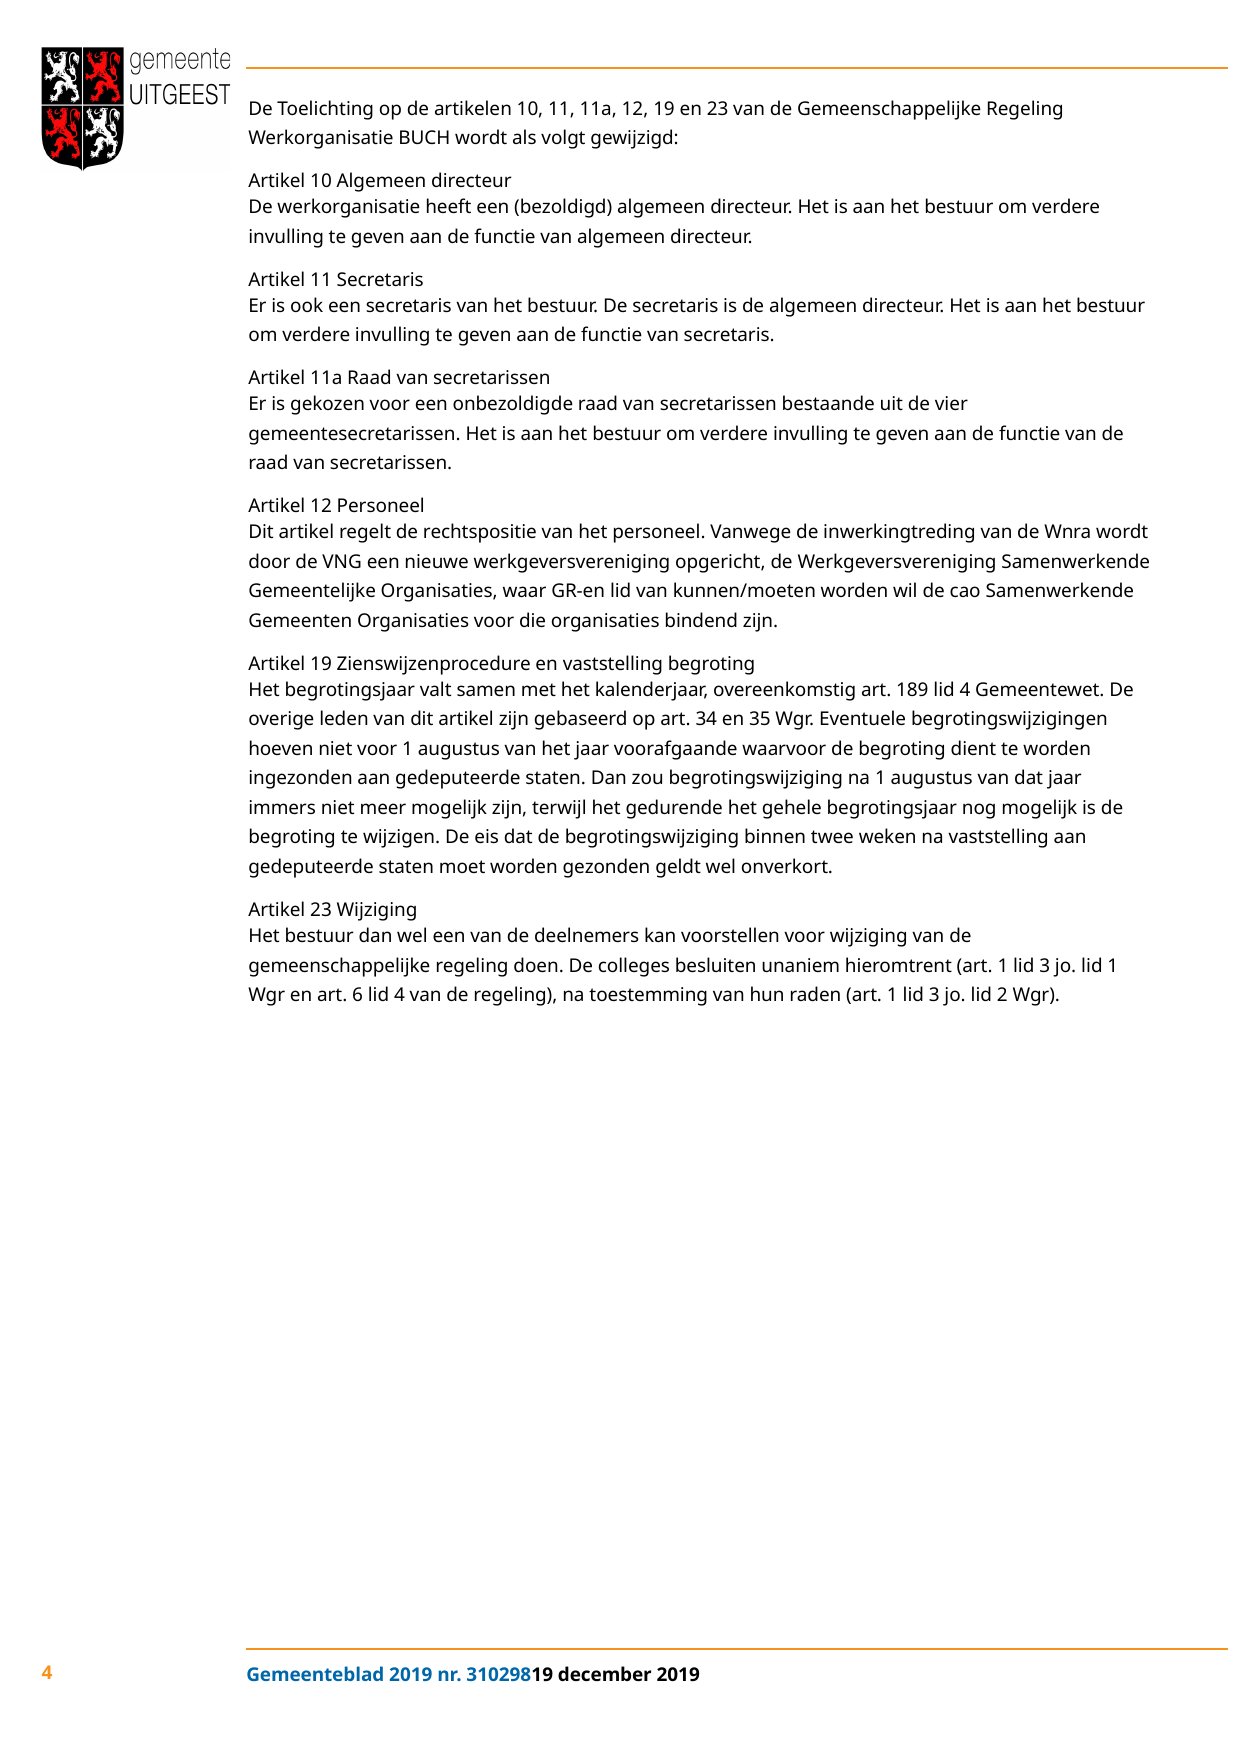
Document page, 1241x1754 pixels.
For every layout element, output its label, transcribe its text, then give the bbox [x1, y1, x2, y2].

text Artikel 19 Zienswijzenprocedure en vaststelling begroting [248, 650, 1152, 676]
text Artikel 23 Wijziging [248, 896, 1152, 922]
text Het begrotingsjaar valt samen met het kalenderjaar, overeenkomstig art. 189 lid 4 Gemeentewet. De overige leden van dit artikel zijn gebaseerd op art. 34 en 35 Wgr. Eventuele begrotingswijzigingen hoeven niet voor 1 augustus van het jaar voorafgaande waarvoor de begroting dient te worden ingezonden aan gedeputeerde staten. Dan zou begrotingswijziging na 1 augustus van dat jaar immers niet meer mogelijk zijn, terwijl het gedurende het gehele begrotingsjaar nog mogelijk is de begroting te wijzigen. De eis dat de begrotingswijziging binnen twee weken na vaststelling aan gedeputeerde staten moet worden gezonden geldt wel onverkort. [248, 676, 1152, 879]
text Artikel 12 Personeel [248, 492, 1152, 518]
text Het bestuur dan wel een van de deelnemers kan voorstellen voor wijziging van de gemeenschappelijke regeling doen. De colleges besluiten unaniem hieromtrent (art. 1 lid 3 jo. lid 1 Wgr en art. 6 lid 4 van de regeling), na toestemming van hun raden (art. 1 lid 3 jo. lid 2 Wgr). [248, 922, 1152, 1007]
text Artikel 11 Secretaris [248, 266, 1152, 292]
text Er is ook een secretaris van het bestuur. De secretaris is de algemeen directeur. Het is aan het bestuur om verdere invulling te geven aan de functie van secretaris. [248, 292, 1152, 347]
text Artikel 10 Algemeen directeur [248, 168, 1152, 193]
text De werkorganisatie heeft een (bezoldigd) algemeen directeur. Het is aan het bestuur om verdere invulling te geven aan de functie van algemeen directeur. [248, 193, 1152, 249]
text De Toelichting op de artikelen 10, 11, 11a, 12, 19 en 23 van de Gemeenschappelijke Regeling Werkorganisatie BUCH wordt als volgt gewijzigd: [248, 95, 1152, 150]
text Dit artikel regelt de rechtspositie van het personeel. Vanwege de inwerkingtreding van de Wnra wordt door de VNG een nieuwe werkgeversvereniging opgericht, de Werkgeversvereniging Samenwerkende Gemeentelijke Organisaties, waar GR-en lid van kunnen/moeten worden wil de cao Samenwerkende Gemeenten Organisaties voor die organisaties bindend zijn. [248, 518, 1152, 633]
text Artikel 11a Raad van secretarissen [248, 364, 1152, 390]
picture [41, 47, 231, 172]
text Er is gekozen voor een onbezoldigde raad van secretarissen bestaande uit de vier gemeentesecretarissen. Het is aan het bestuur om verdere invulling te geven aan de functie van de raad van secretarissen. [248, 390, 1152, 475]
